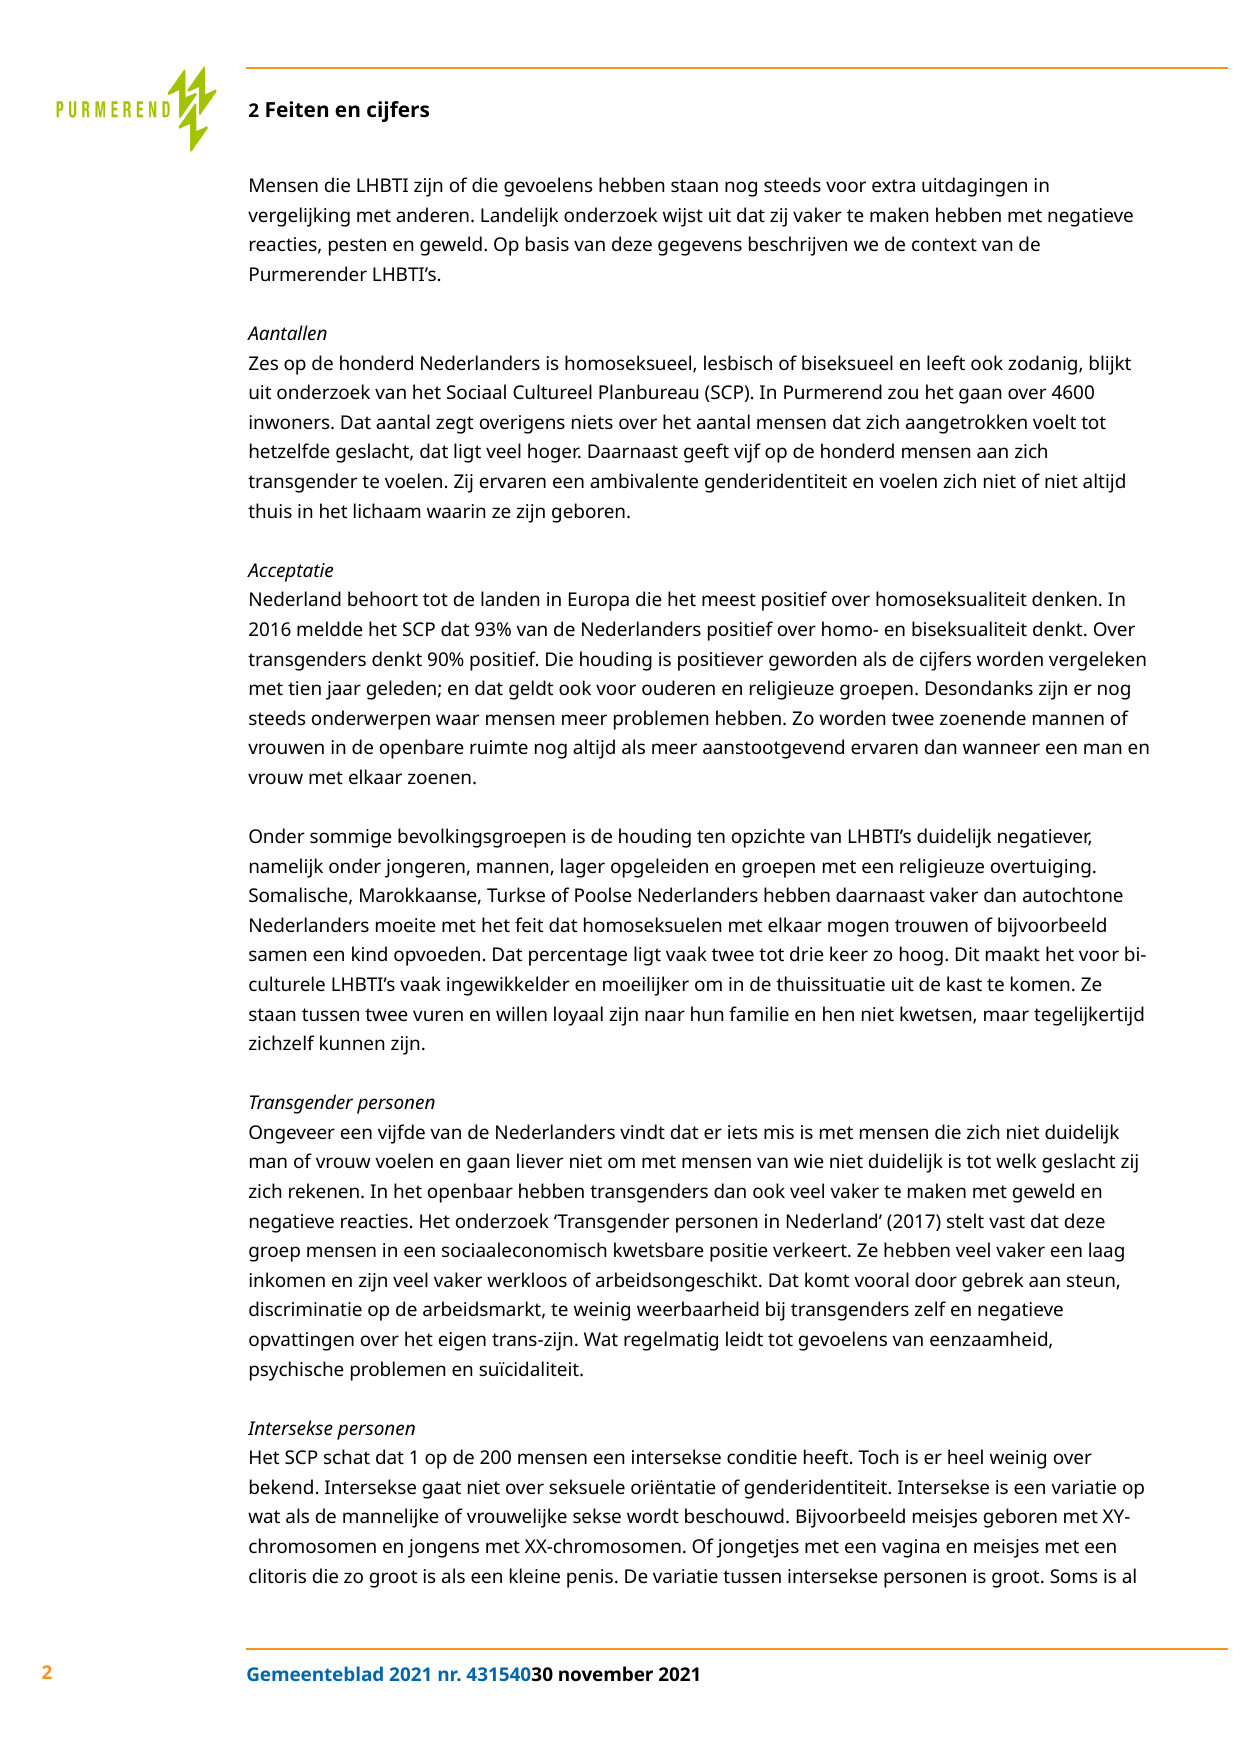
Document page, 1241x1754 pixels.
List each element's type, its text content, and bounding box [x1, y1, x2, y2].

text Intersekse personen [248, 1415, 1152, 1441]
text Acceptatie [248, 557, 1152, 583]
text Onder sommige bevolkingsgroepen is de houding ten opzichte van LHBTI’s duidelijk negatiever, namelijk onder jongeren, mannen, lager opgeleiden en groepen met een religieuze overtuiging. Somalische, Marokkaanse, Turkse of Poolse Nederlanders hebben daarnaast vaker dan autochtone Nederlanders moeite met het feit dat homoseksuelen met elkaar mogen trouwen of bijvoorbeeld samen een kind opvoeden. Dat percentage ligt vaak twee tot drie keer zo hoog. Dit maakt het voor bi-culturele LHBTI’s vaak ingewikkelder en moeilijker om in de thuissituatie uit de kast te komen. Ze staan tussen twee vuren en willen loyaal zijn naar hun familie en hen niet kwetsen, maar tegelijkertijd zichzelf kunnen zijn. [248, 823, 1152, 1056]
text Nederland behoort tot de landen in Europa die het meest positief over homoseksualiteit denken. In 2016 meldde het SCP dat 93% van de Nederlanders positief over homo- en biseksualiteit denkt. Over transgenders denkt 90% positief. Die houding is positiever geworden als de cijfers worden vergeleken met tien jaar geleden; en dat geldt ook voor ouderen en religieuze groepen. Desondanks zijn er nog steeds onderwerpen waar mensen meer problemen hebben. Zo worden twee zoenende mannen of vrouwen in de openbare ruimte nog altijd als meer aanstootgevend ervaren dan wanneer een man en vrouw met elkaar zoenen. [248, 587, 1152, 790]
text Ongeveer een vijfde van de Nederlanders vindt dat er iets mis is met mensen die zich niet duidelijk man of vrouw voelen en gaan liever niet om met mensen van wie niet duidelijk is tot welk geslacht zij zich rekenen. In het openbaar hebben transgenders dan ook veel vaker te maken met geweld en negatieve reacties. Het onderzoek ‘Transgender personen in Nederland’ (2017) stelt vast dat deze groep mensen in een sociaaleconomisch kwetsbare positie verkeert. Ze hebben veel vaker een laag inkomen en zijn veel vaker werkloos of arbeidsongeschikt. Dat komt vooral door gebrek aan steun, discriminatie op de arbeidsmarkt, te weinig weerbaarheid bij transgenders zelf en negatieve opvattingen over het eigen trans-zijn. Wat regelmatig leidt tot gevoelens van eenzaamheid, psychische problemen en suïcidaliteit. [248, 1119, 1152, 1382]
text Aantallen [248, 320, 1152, 346]
text Zes op de honderd Nederlanders is homoseksueel, lesbisch of biseksueel en leeft ook zodanig, blijkt uit onderzoek van het Sociaal Cultureel Planbureau (SCP). In Purmerend zou het gaan over 4600 inwoners. Dat aantal zegt overigens niets over het aantal mensen dat zich aangetrokken voelt tot hetzelfde geslacht, dat ligt veel hoger. Daarnaast geeft vijf op de honderd mensen aan zich transgender te voelen. Zij ervaren een ambivalente genderidentiteit en voelen zich niet of niet altijd thuis in het lichaam waarin ze zijn geboren. [248, 350, 1152, 524]
text Mensen die LHBTI zijn of die gevoelens hebben staan nog steeds voor extra uitdagingen in vergelijking met anderen. Landelijk onderzoek wijst uit dat zij vaker te maken hebben met negatieve reacties, pesten en geweld. Op basis van deze gegevens beschrijven we de context van de Purmerender LHBTI’s. [248, 172, 1152, 287]
text Transgender personen [248, 1089, 1152, 1115]
text Het SCP schat dat 1 op de 200 mensen een intersekse conditie heeft. Toch is er heel weinig over bekend. Intersekse gaat niet over seksuele oriëntatie of genderidentiteit. Intersekse is een variatie op wat als de mannelijke of vrouwelijke sekse wordt beschouwd. Bijvoorbeeld meisjes geboren met XY-chromosomen en jongens met XX-chromosomen. Of jongetjes met een vagina en meisjes met een clitoris die zo groot is als een kleine penis. De variatie tussen intersekse personen is groot. Soms is al [248, 1444, 1152, 1589]
text 2 Feiten en cijfers [248, 95, 1152, 123]
picture [41, 47, 231, 172]
